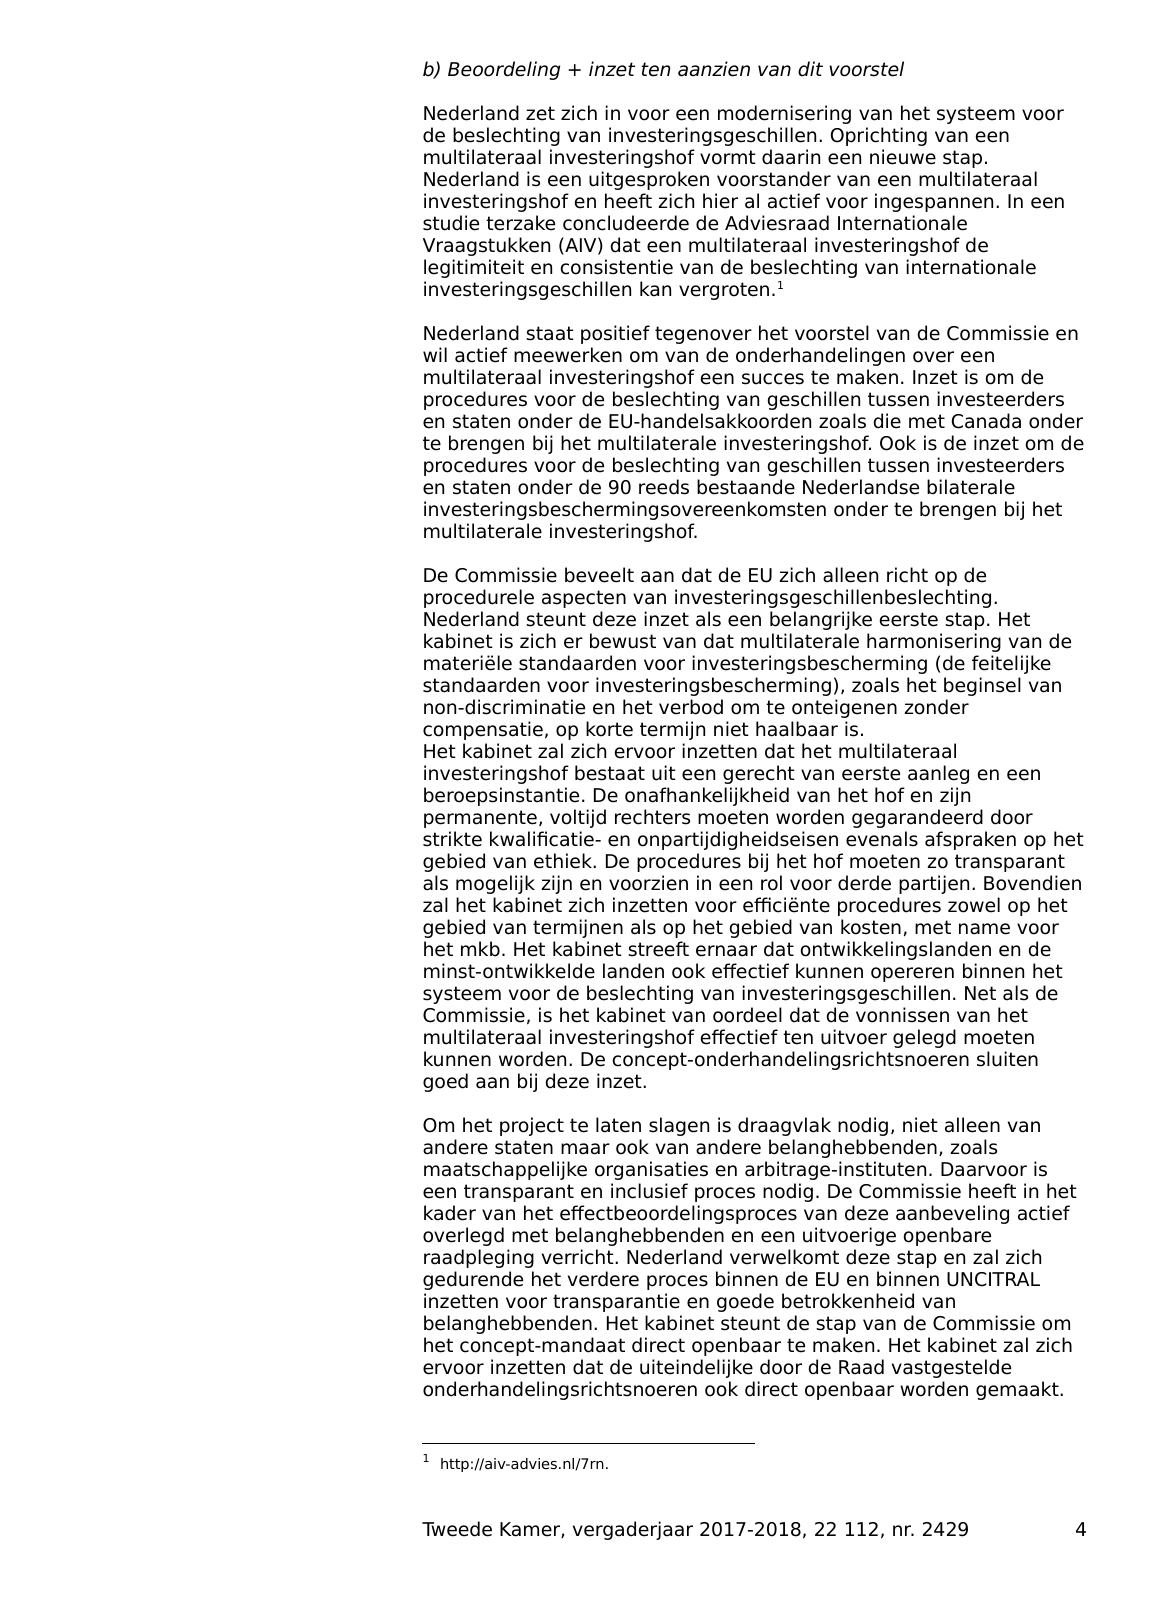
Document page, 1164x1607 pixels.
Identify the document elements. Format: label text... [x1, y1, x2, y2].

subtitle b) Beoordeling + inzet ten aanzien van dit voorstel [422, 59, 1087, 81]
text De Commissie beveelt aan dat de EU zich alleen richt op de procedurele aspecten van investeringsgeschillenbeslechting. Nederland steunt deze inzet als een belangrijke eerste stap. Het kabinet is zich er bewust van dat multilaterale harmonisering van de materiële standaarden voor investeringsbescherming (de feitelijke standaarden voor investeringsbescherming), zoals het beginsel van non-discriminatie en het verbod om te onteigenen zonder compensatie, op korte termijn niet haalbaar is. [422, 565, 1087, 741]
text http://aiv-advies.nl/7rn. [422, 1452, 1087, 1474]
text Het kabinet zal zich ervoor inzetten dat het multilateraal investeringshof bestaat uit een gerecht van eerste aanleg en een beroepsinstantie. De onafhankelijkheid van het hof en zijn permanente, voltijd rechters moeten worden gegarandeerd door strikte kwalificatie- en onpartijdigheidseisen evenals afspraken op het gebied van ethiek. De procedures bij het hof moeten zo transparant als mogelijk zijn en voorzien in een rol voor derde partijen. Bovendien zal het kabinet zich inzetten voor efficiënte procedures zowel op het gebied van termijnen als op het gebied van kosten, met name voor het mkb. Het kabinet streeft ernaar dat ontwikkelingslanden en de minst-ontwikkelde landen ook effectief kunnen opereren binnen het systeem voor de beslechting van investeringsgeschillen. Net als de Commissie, is het kabinet van oordeel dat de vonnissen van het multilateraal investeringshof effectief ten uitvoer gelegd moeten kunnen worden. De concept-onderhandelingsrichtsnoeren sluiten goed aan bij deze inzet. [422, 741, 1087, 1093]
text Nederland staat positief tegenover het voorstel van de Commissie en wil actief meewerken om van de onderhandelingen over een multilateraal investeringshof een succes te maken. Inzet is om de procedures voor de beslechting van geschillen tussen investeerders en staten onder de EU-handelsakkoorden zoals die met Canada onder te brengen bij het multilaterale investeringshof. Ook is de inzet om de procedures voor de beslechting van geschillen tussen investeerders en staten onder de 90 reeds bestaande Nederlandse bilaterale investeringsbeschermingsovereenkomsten onder te brengen bij het multilaterale investeringshof. [422, 323, 1087, 543]
text Om het project te laten slagen is draagvlak nodig, niet alleen van andere staten maar ook van andere belanghebbenden, zoals maatschappelijke organisaties en arbitrage-instituten. Daarvoor is een transparant en inclusief proces nodig. De Commissie heeft in het kader van het effectbeoordelingsproces van deze aanbeveling actief overlegd met belanghebbenden en een uitvoerige openbare raadpleging verricht. Nederland verwelkomt deze stap en zal zich gedurende het verdere proces binnen de EU en binnen UNCITRAL inzetten voor transparantie en goede betrokkenheid van belanghebbenden. Het kabinet steunt de stap van de Commissie om het concept-mandaat direct openbaar te maken. Het kabinet zal zich ervoor inzetten dat de uiteindelijke door de Raad vastgestelde onderhandelingsrichtsnoeren ook direct openbaar worden gemaakt. [422, 1115, 1087, 1401]
text Nederland zet zich in voor een modernisering van het systeem voor de beslechting van investeringsgeschillen. Oprichting van een multilateraal investeringshof vormt daarin een nieuwe stap. Nederland is een uitgesproken voorstander van een multilateraal investeringshof en heeft zich hier al actief voor ingespannen. In een studie terzake concludeerde de Adviesraad Internationale Vraagstukken (AIV) dat een multilateraal investeringshof de legitimiteit en consistentie van de beslechting van internationale investeringsgeschillen kan vergroten. [422, 103, 1087, 301]
